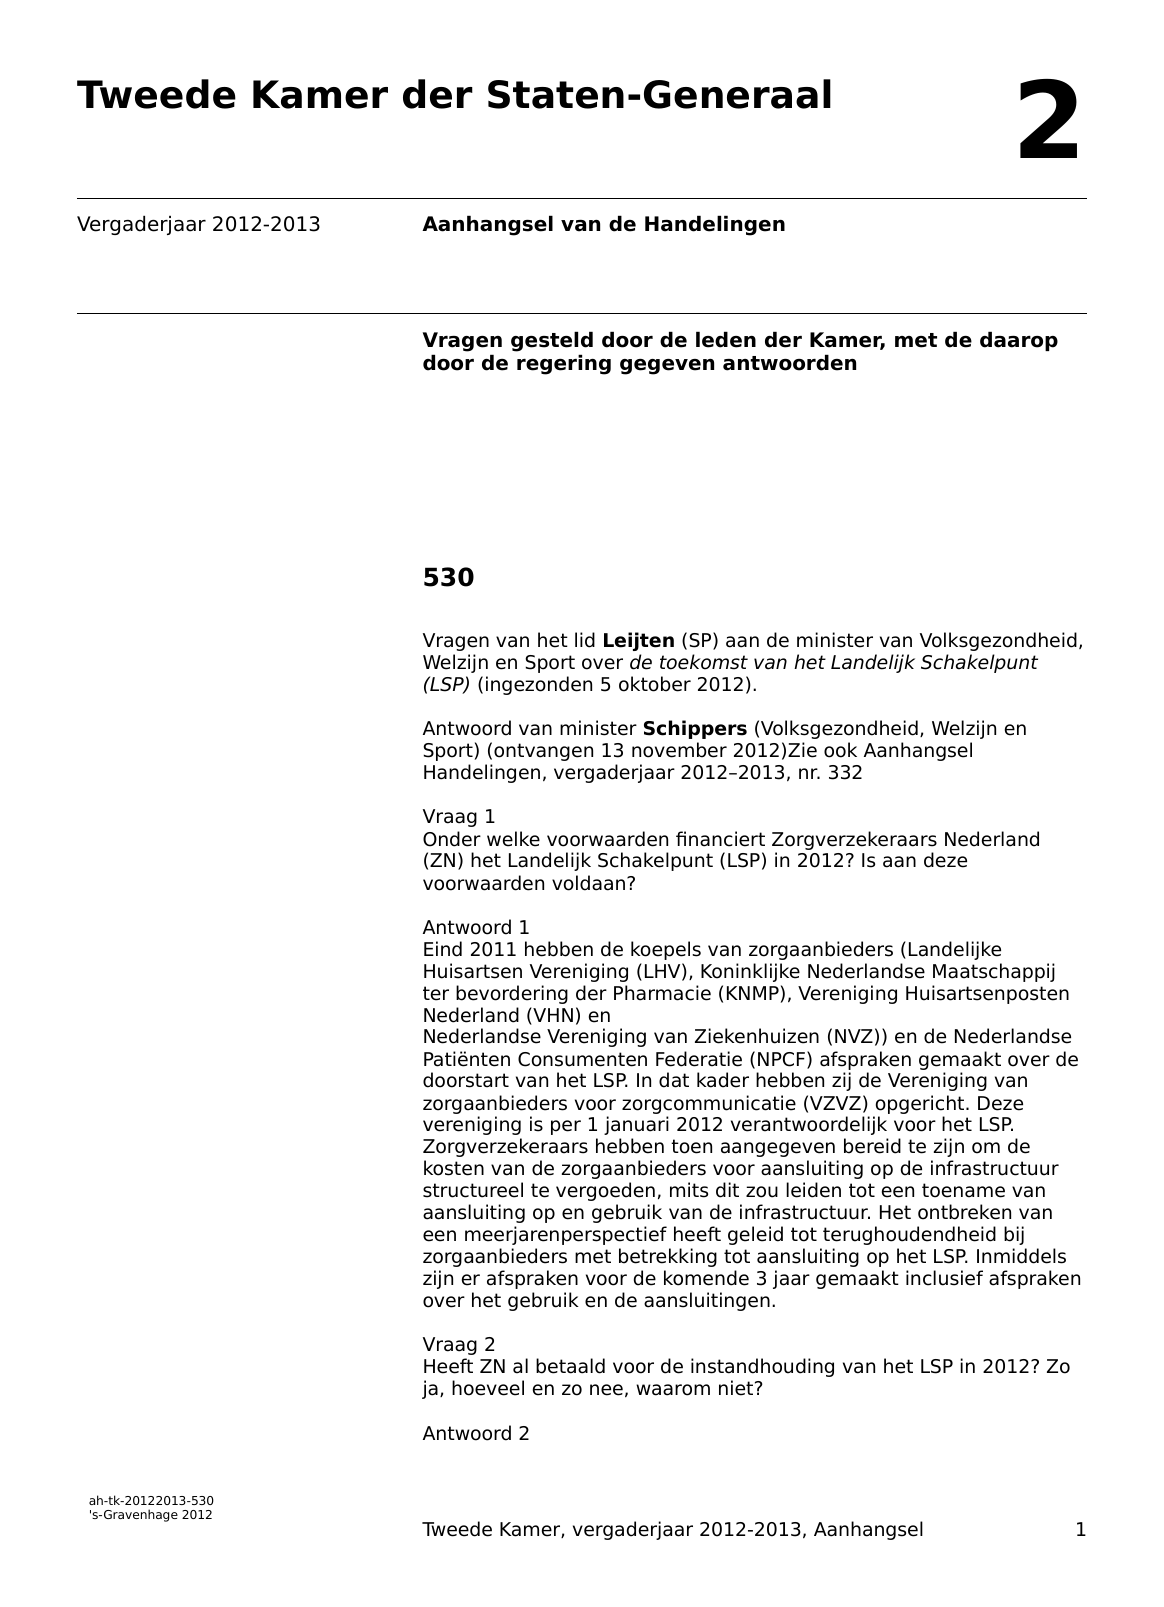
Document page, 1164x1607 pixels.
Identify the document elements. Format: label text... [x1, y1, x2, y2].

text 's-Gravenhage 2012 [88, 1508, 323, 1522]
text Heeft ZN al betaald voor de instandhouding van het LSP in 2012? Zo ja, hoeveel en zo nee, waarom niet? [422, 1356, 1087, 1400]
table_cell Aanhangsel van de Handelingen [422, 199, 1087, 313]
text Antwoord 1 [422, 917, 1087, 938]
text 530 [422, 563, 1087, 592]
table_header Tweede Kamer der Staten-Generaal [77, 59, 886, 198]
table_cell Vragen gesteld door de leden der Kamer, met de daarop door de regering gegeven antwoorden [422, 314, 1087, 375]
text Antwoord van minister Schippers (Volksgezondheid, Welzijn en Sport) (ontvangen 13 november 2012)Zie ook Aanhangsel Handelingen, vergaderjaar 2012–2013, nr. 332 [422, 718, 1087, 784]
text Nederlandse Vereniging van Ziekenhuizen (NVZ)) en de Nederlandse Patiënten Consumenten Federatie (NPCF) afspraken gemaakt over de doorstart van het LSP. In dat kader hebben zij de Vereniging van zorgaanbieders voor zorgcommunicatie (VZVZ) opgericht. Deze vereniging is per 1 januari 2012 verantwoordelijk voor het LSP. Zorgverzekeraars hebben toen aangegeven bereid te zijn om de kosten van de zorgaanbieders voor aansluiting op de infrastructuur structureel te vergoeden, mits dit zou leiden tot een toename van aansluiting op en gebruik van de infrastructuur. Het ontbreken van een meerjarenperspectief heeft geleid tot terughoudendheid bij zorgaanbieders met betrekking tot aansluiting op het LSP. Inmiddels zijn er afspraken voor de komende 3 jaar gemaakt inclusief afspraken over het gebruik en de aansluitingen. [422, 1026, 1087, 1312]
table_cell Vergaderjaar 2012-2013 [77, 199, 422, 313]
text Vragen van het lid Leijten (SP) aan de minister van Volksgezondheid, Welzijn en Sport over de toekomst van het Landelijk Schakelpunt (LSP) (ingezonden 5 oktober 2012). [422, 630, 1087, 696]
text ah-tk-20122013-530 [88, 1494, 323, 1508]
text Vraag 2 [422, 1334, 1087, 1356]
text Antwoord 2 [422, 1422, 1087, 1444]
text Vraag 1 [422, 806, 1087, 828]
table_cell [77, 314, 422, 375]
table_header 2 [886, 59, 1087, 198]
text Eind 2011 hebben de koepels van zorgaanbieders (Landelijke Huisartsen Vereniging (LHV), Koninklijke Nederlandse Maatschappij ter bevordering der Pharmacie (KNMP), Vereniging Huisartsenposten Nederland (VHN) en [422, 938, 1087, 1026]
text Onder welke voorwaarden financiert Zorgverzekeraars Nederland (ZN) het Landelijk Schakelpunt (LSP) in 2012? Is aan deze voorwaarden voldaan? [422, 828, 1087, 894]
